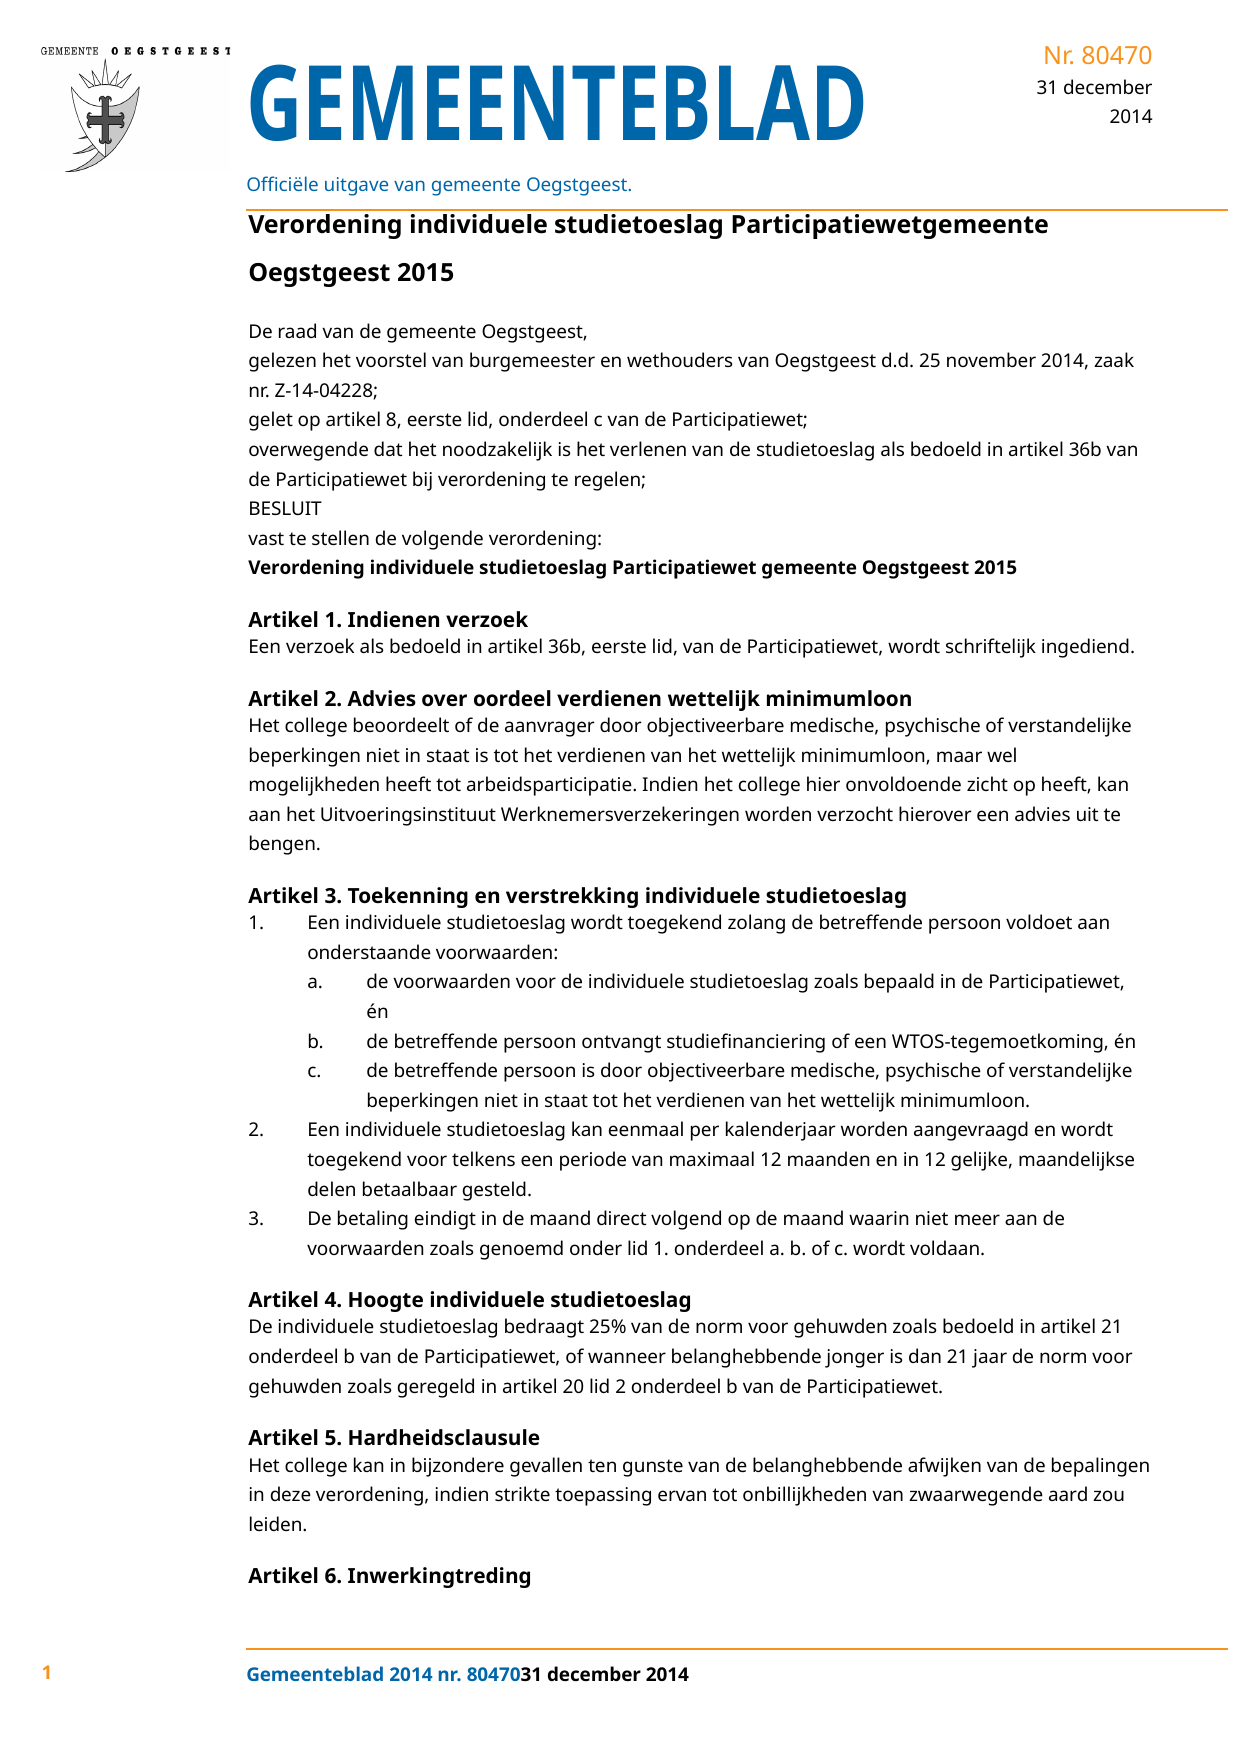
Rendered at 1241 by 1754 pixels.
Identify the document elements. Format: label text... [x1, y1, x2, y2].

text Artikel 3. Toekenning en verstrekking individuele studietoeslag [248, 881, 1152, 909]
list de betreffende persoon is door objectiveerbare medische, psychische of verstandelijke beperkingen niet in staat tot het verdienen van het wettelijk minimumloon. [307, 1057, 1152, 1113]
list Een individuele studietoeslag kan eenmaal per kalenderjaar worden aangevraagd en wordt toegekend voor telkens een periode van maximaal 12 maanden en in 12 gelijke, maandelijkse delen betaalbaar gesteld. [248, 1117, 1152, 1201]
text De raad van de gemeente Oegstgeest, [248, 318, 1152, 344]
text De individuele studietoeslag bedraagt 25% van de norm voor gehuwden zoals bedoeld in artikel 21 onderdeel b van de Participatiewet, of wanneer belanghebbende jonger is dan 21 jaar de norm voor gehuwden zoals geregeld in artikel 20 lid 2 onderdeel b van de Participatiewet. [248, 1314, 1152, 1399]
text Artikel 1. Indienen verzoek [248, 605, 1152, 633]
list de voorwaarden voor de individuele studietoeslag zoals bepaald in de Participatiewet, én [307, 969, 1152, 1024]
text Het college kan in bijzondere gevallen ten gunste van de belanghebbende afwijken van de bepalingen in deze verordening, indien strikte toepassing ervan tot onbillijkheden van zwaarwegende aard zou leiden. [248, 1452, 1152, 1537]
text vast te stellen de volgende verordening: [248, 525, 1152, 551]
list De betaling eindigt in de maand direct volgend op de maand waarin niet meer aan de voorwaarden zoals genoemd onder lid 1. onderdeel a. b. of c. wordt voldaan. [248, 1205, 1152, 1261]
list Een individuele studietoeslag wordt toegekend zolang de betreffende persoon voldoet aan onderstaande voorwaarden: [248, 909, 1152, 965]
text overwegende dat het noodzakelijk is het verlenen van de studietoeslag als bedoeld in artikel 36b van de Participatiewet bij verordening te regelen; [248, 436, 1152, 492]
text Verordening individuele studietoeslag Participatiewetgemeente Oegstgeest 2015 [248, 211, 1152, 288]
picture [41, 47, 231, 172]
text gelet op artikel 8, eerste lid, onderdeel c van de Participatiewet; [248, 407, 1152, 432]
list de betreffende persoon ontvangt studiefinanciering of een WTOS-tegemoetkoming, én [307, 1028, 1152, 1053]
text Verordening individuele studietoeslag Participatiewet gemeente Oegstgeest 2015 [248, 554, 1152, 580]
text Artikel 5. Hardheidsclausule [248, 1423, 1152, 1452]
text BESLUIT [248, 495, 1152, 521]
text Artikel 4. Hoogte individuele studietoeslag [248, 1285, 1152, 1314]
text Artikel 2. Advies over oordeel verdienen wettelijk minimumloon [248, 684, 1152, 712]
text Het college beoordeelt of de aanvrager door objectiveerbare medische, psychische of verstandelijke beperkingen niet in staat is tot het verdienen van het wettelijk minimumloon, maar wel mogelijkheden heeft tot arbeidsparticipatie. Indien het college hier onvoldoende zicht op heeft, kan aan het Uitvoeringsinstituut Werknemersverzekeringen worden verzocht hierover een advies uit te bengen. [248, 712, 1152, 856]
text Een verzoek als bedoeld in artikel 36b, eerste lid, van de Participatiewet, wordt schriftelijk ingediend. [248, 633, 1152, 659]
text gelezen het voorstel van burgemeester en wethouders van Oegstgeest d.d. 25 november 2014, zaak nr. Z-14-04228; [248, 347, 1152, 403]
text Artikel 6. Inwerkingtreding [248, 1561, 1152, 1590]
